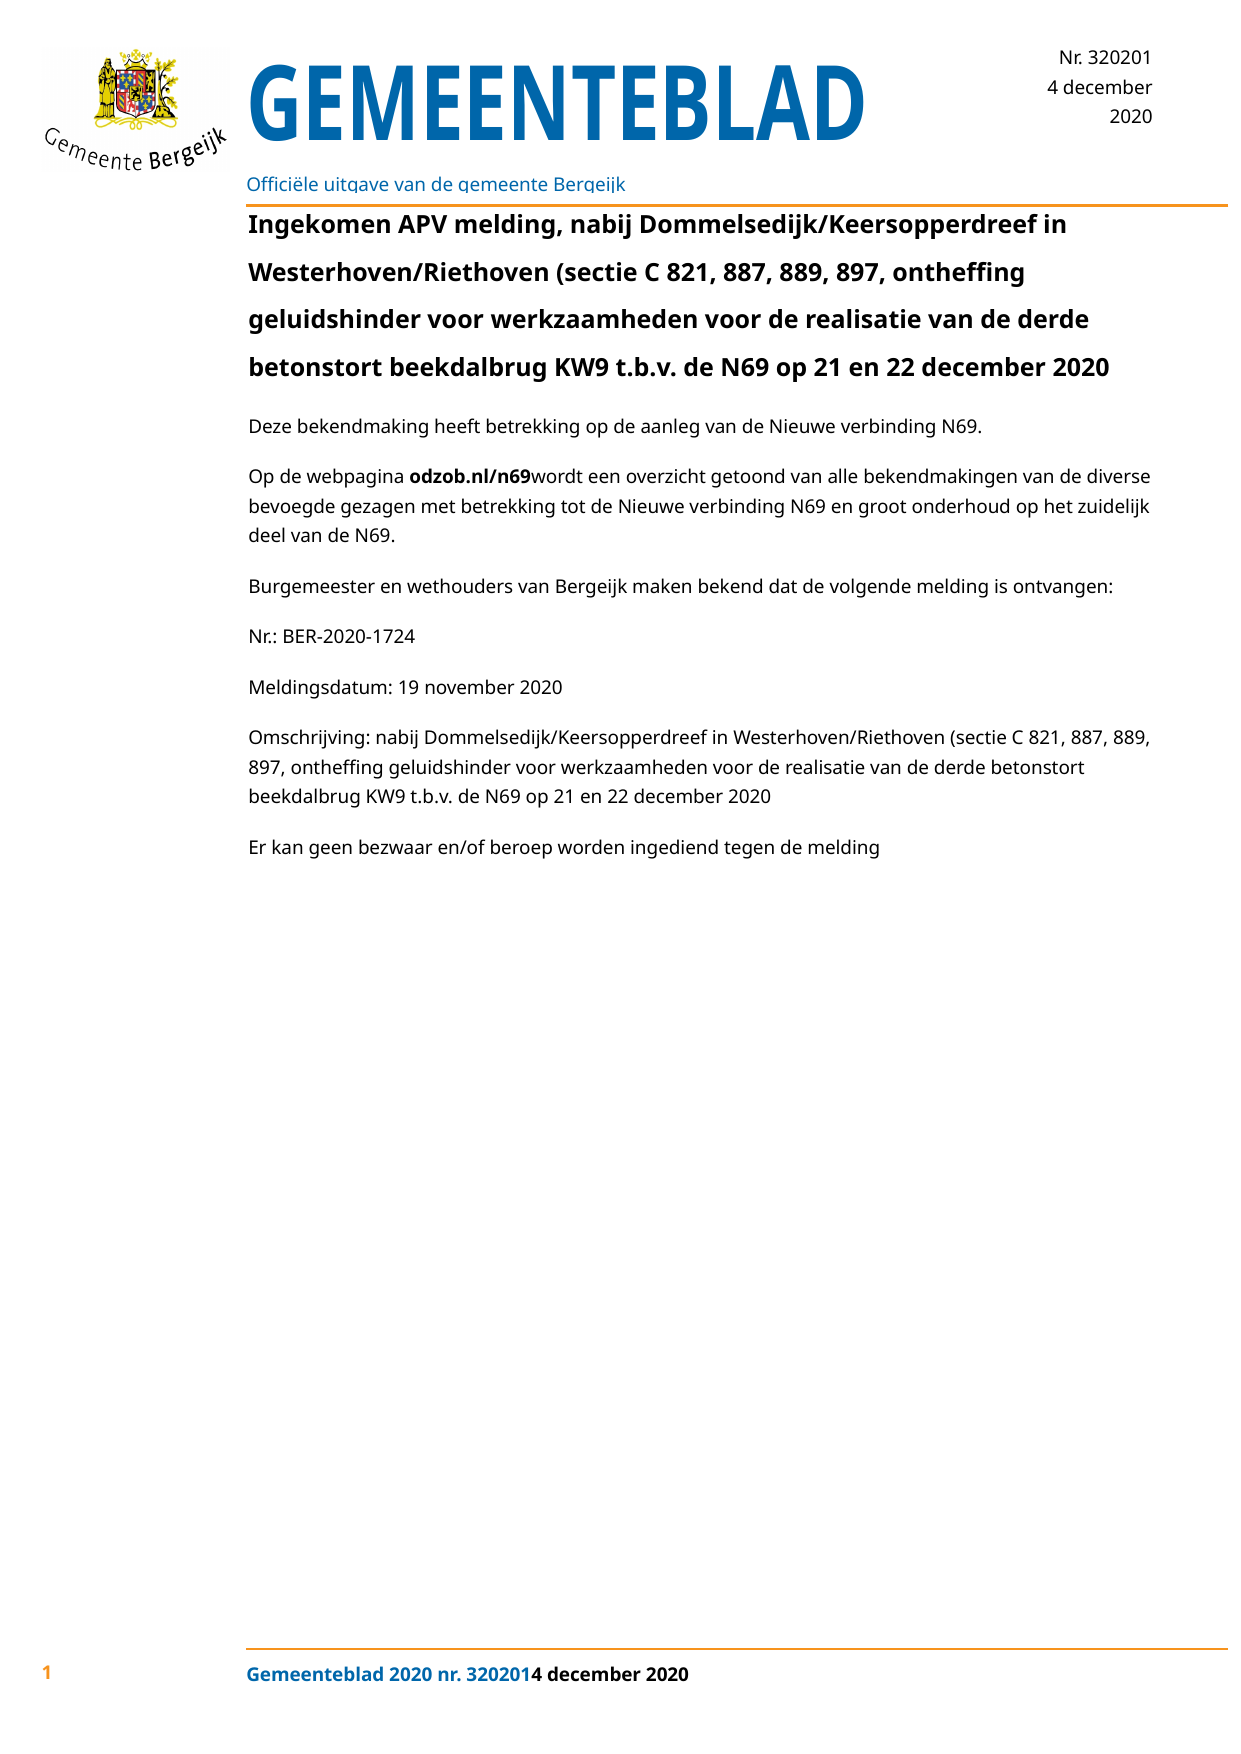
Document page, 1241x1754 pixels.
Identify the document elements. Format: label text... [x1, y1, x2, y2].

text Ingekomen APV melding, nabij Dommelsedijk/Keersopperdreef in Westerhoven/Riethoven (sectie C 821, 887, 889, 897, ontheffing geluidshinder voor werkzaamheden voor de realisatie van de derde betonstort beekdalbrug KW9 t.b.v. de N69 op 21 en 22 december 2020 [248, 207, 1152, 384]
text Omschrijving: nabij Dommelsedijk/Keersopperdreef in Westerhoven/Riethoven (sectie C 821, 887, 889, 897, ontheffing geluidshinder voor werkzaamheden voor de realisatie van de derde betonstort beekdalbrug KW9 t.b.v. de N69 op 21 en 22 december 2020 [248, 724, 1152, 809]
text Meldingsdatum: 19 november 2020 [248, 674, 1152, 700]
text Nr.: BER-2020-1724 [248, 623, 1152, 649]
text Er kan geen bezwaar en/of beroep worden ingediend tegen de melding [248, 834, 1152, 860]
text Deze bekendmaking heeft betrekking op de aanleg van de Nieuwe verbinding N69. [248, 413, 1152, 439]
picture [41, 47, 231, 172]
text Op de webpagina odzob.nl/n69wordt een overzicht getoond van alle bekendmakingen van de diverse bevoegde gezagen met betrekking tot de Nieuwe verbinding N69 en groot onderhoud op het zuidelijk deel van de N69. [248, 463, 1152, 548]
text Burgemeester en wethouders van Bergeijk maken bekend dat de volgende melding is ontvangen: [248, 573, 1152, 599]
